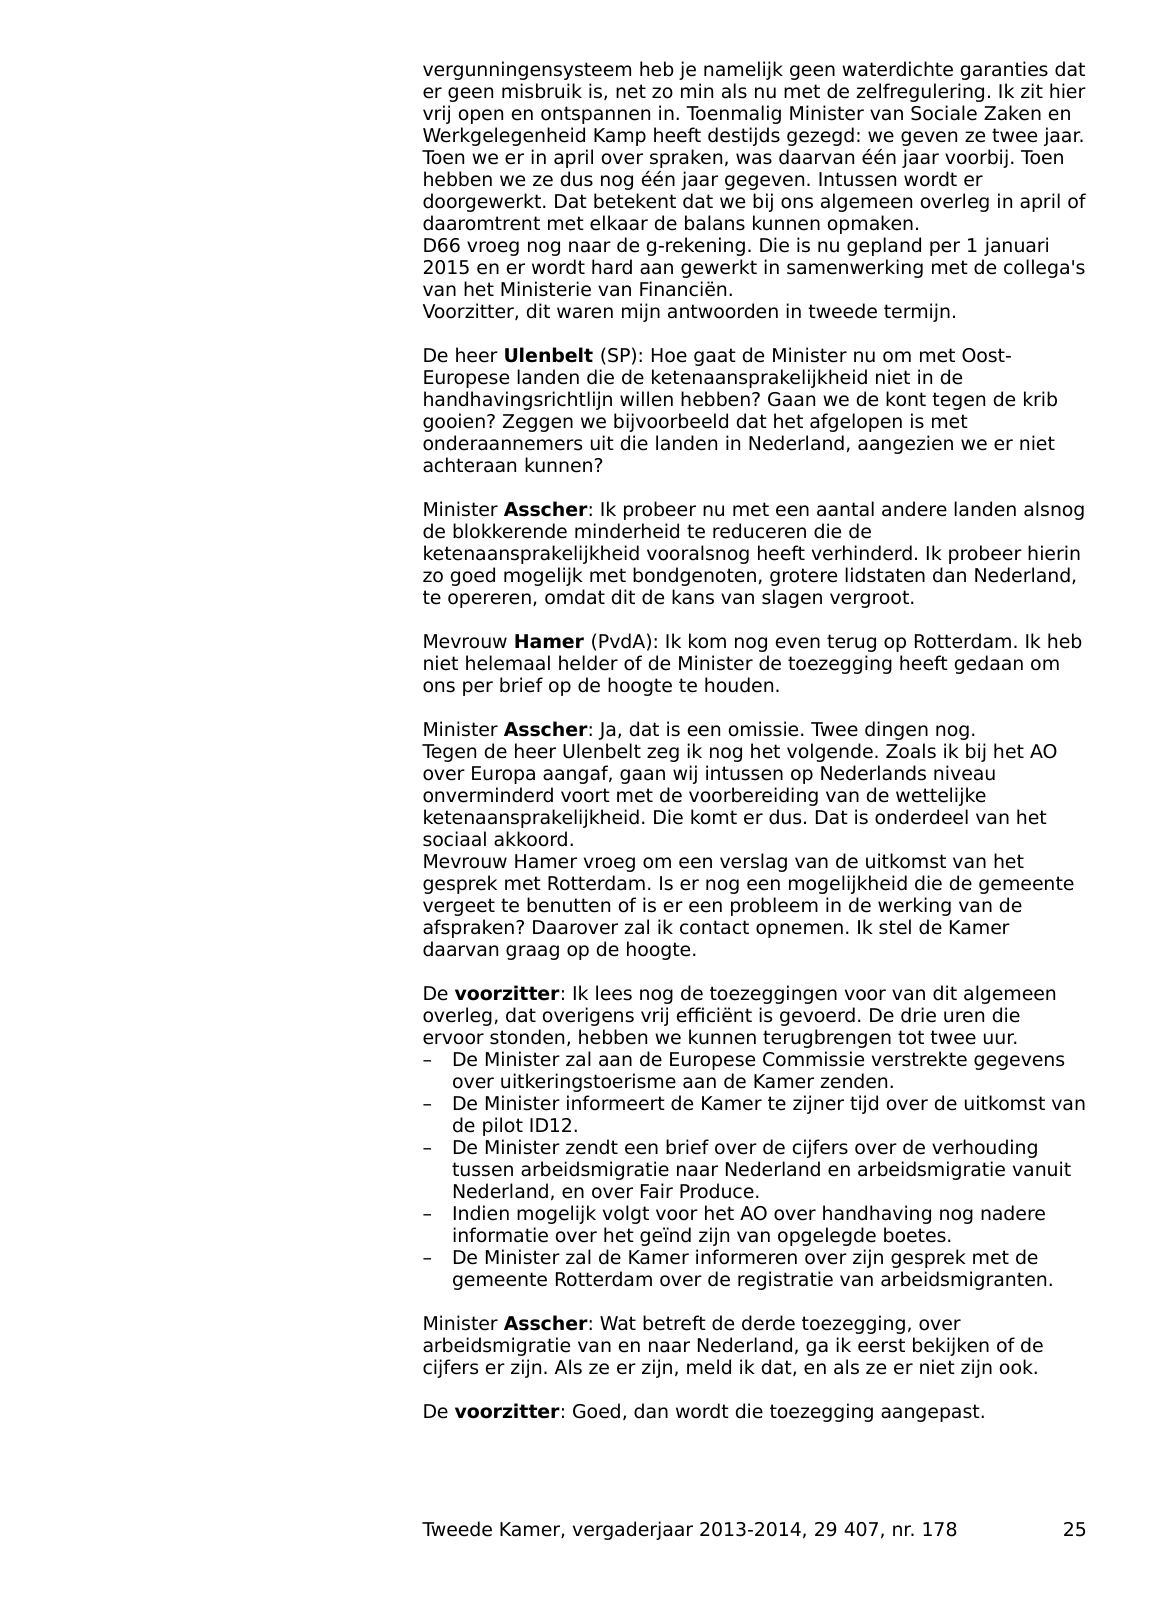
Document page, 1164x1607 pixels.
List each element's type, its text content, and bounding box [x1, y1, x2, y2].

text De voorzitter: Goed, dan wordt die toezegging aangepast. [422, 1401, 1087, 1423]
text – De Minister zendt een brief over de cijfers over de verhouding tussen arbeidsmigratie naar Nederland en arbeidsmigratie vanuit Nederland, en over Fair Produce. [422, 1137, 1087, 1203]
text Minister Asscher: Ja, dat is een omissie. Twee dingen nog. [422, 719, 1087, 741]
text – De Minister zal de Kamer informeren over zijn gesprek met de gemeente Rotterdam over de registratie van arbeidsmigranten. [422, 1247, 1087, 1291]
text D66 vroeg nog naar de g-rekening. Die is nu gepland per 1 januari 2015 en er wordt hard aan gewerkt in samenwerking met de collega's van het Ministerie van Financiën. [422, 235, 1087, 301]
text – De Minister informeert de Kamer te zijner tijd over de uitkomst van de pilot ID12. [422, 1093, 1087, 1137]
text Mevrouw Hamer (PvdA): Ik kom nog even terug op Rotterdam. Ik heb niet helemaal helder of de Minister de toezegging heeft gedaan om ons per brief op de hoogte te houden. [422, 631, 1087, 697]
text Minister Asscher: Ik probeer nu met een aantal andere landen alsnog de blokkerende minderheid te reduceren die de ketenaansprakelijkheid vooralsnog heeft verhinderd. Ik probeer hierin zo goed mogelijk met bondgenoten, grotere lidstaten dan Nederland, te opereren, omdat dit de kans van slagen vergroot. [422, 499, 1087, 609]
text De heer Ulenbelt (SP): Hoe gaat de Minister nu om met Oost-Europese landen die de ketenaansprakelijkheid niet in de handhavingsrichtlijn willen hebben? Gaan we de kont tegen de krib gooien? Zeggen we bijvoorbeeld dat het afgelopen is met onderaannemers uit die landen in Nederland, aangezien we er niet achteraan kunnen? [422, 345, 1087, 477]
text Mevrouw Hamer vroeg om een verslag van de uitkomst van het gesprek met Rotterdam. Is er nog een mogelijkheid die de gemeente vergeet te benutten of is er een probleem in de werking van de afspraken? Daarover zal ik contact opnemen. Ik stel de Kamer daarvan graag op de hoogte. [422, 851, 1087, 961]
text Voorzitter, dit waren mijn antwoorden in tweede termijn. [422, 301, 1087, 323]
text – Indien mogelijk volgt voor het AO over handhaving nog nadere informatie over het geïnd zijn van opgelegde boetes. [422, 1203, 1087, 1247]
text De voorzitter: Ik lees nog de toezeggingen voor van dit algemeen overleg, dat overigens vrij efficiënt is gevoerd. De drie uren die ervoor stonden, hebben we kunnen terugbrengen tot twee uur. [422, 983, 1087, 1049]
text vergunningensysteem heb je namelijk geen waterdichte garanties dat er geen misbruik is, net zo min als nu met de zelfregulering. Ik zit hier vrij open en ontspannen in. Toenmalig Minister van Sociale Zaken en Werkgelegenheid Kamp heeft destijds gezegd: we geven ze twee jaar. Toen we er in april over spraken, was daarvan één jaar voorbij. Toen hebben we ze dus nog één jaar gegeven. Intussen wordt er doorgewerkt. Dat betekent dat we bij ons algemeen overleg in april of daaromtrent met elkaar de balans kunnen opmaken. [422, 59, 1087, 235]
text Tegen de heer Ulenbelt zeg ik nog het volgende. Zoals ik bij het AO over Europa aangaf, gaan wij intussen op Nederlands niveau onverminderd voort met de voorbereiding van de wettelijke ketenaansprakelijkheid. Die komt er dus. Dat is onderdeel van het sociaal akkoord. [422, 741, 1087, 851]
text Minister Asscher: Wat betreft de derde toezegging, over arbeidsmigratie van en naar Nederland, ga ik eerst bekijken of de cijfers er zijn. Als ze er zijn, meld ik dat, en als ze er niet zijn ook. [422, 1313, 1087, 1379]
text – De Minister zal aan de Europese Commissie verstrekte gegevens over uitkeringstoerisme aan de Kamer zenden. [422, 1049, 1087, 1093]
